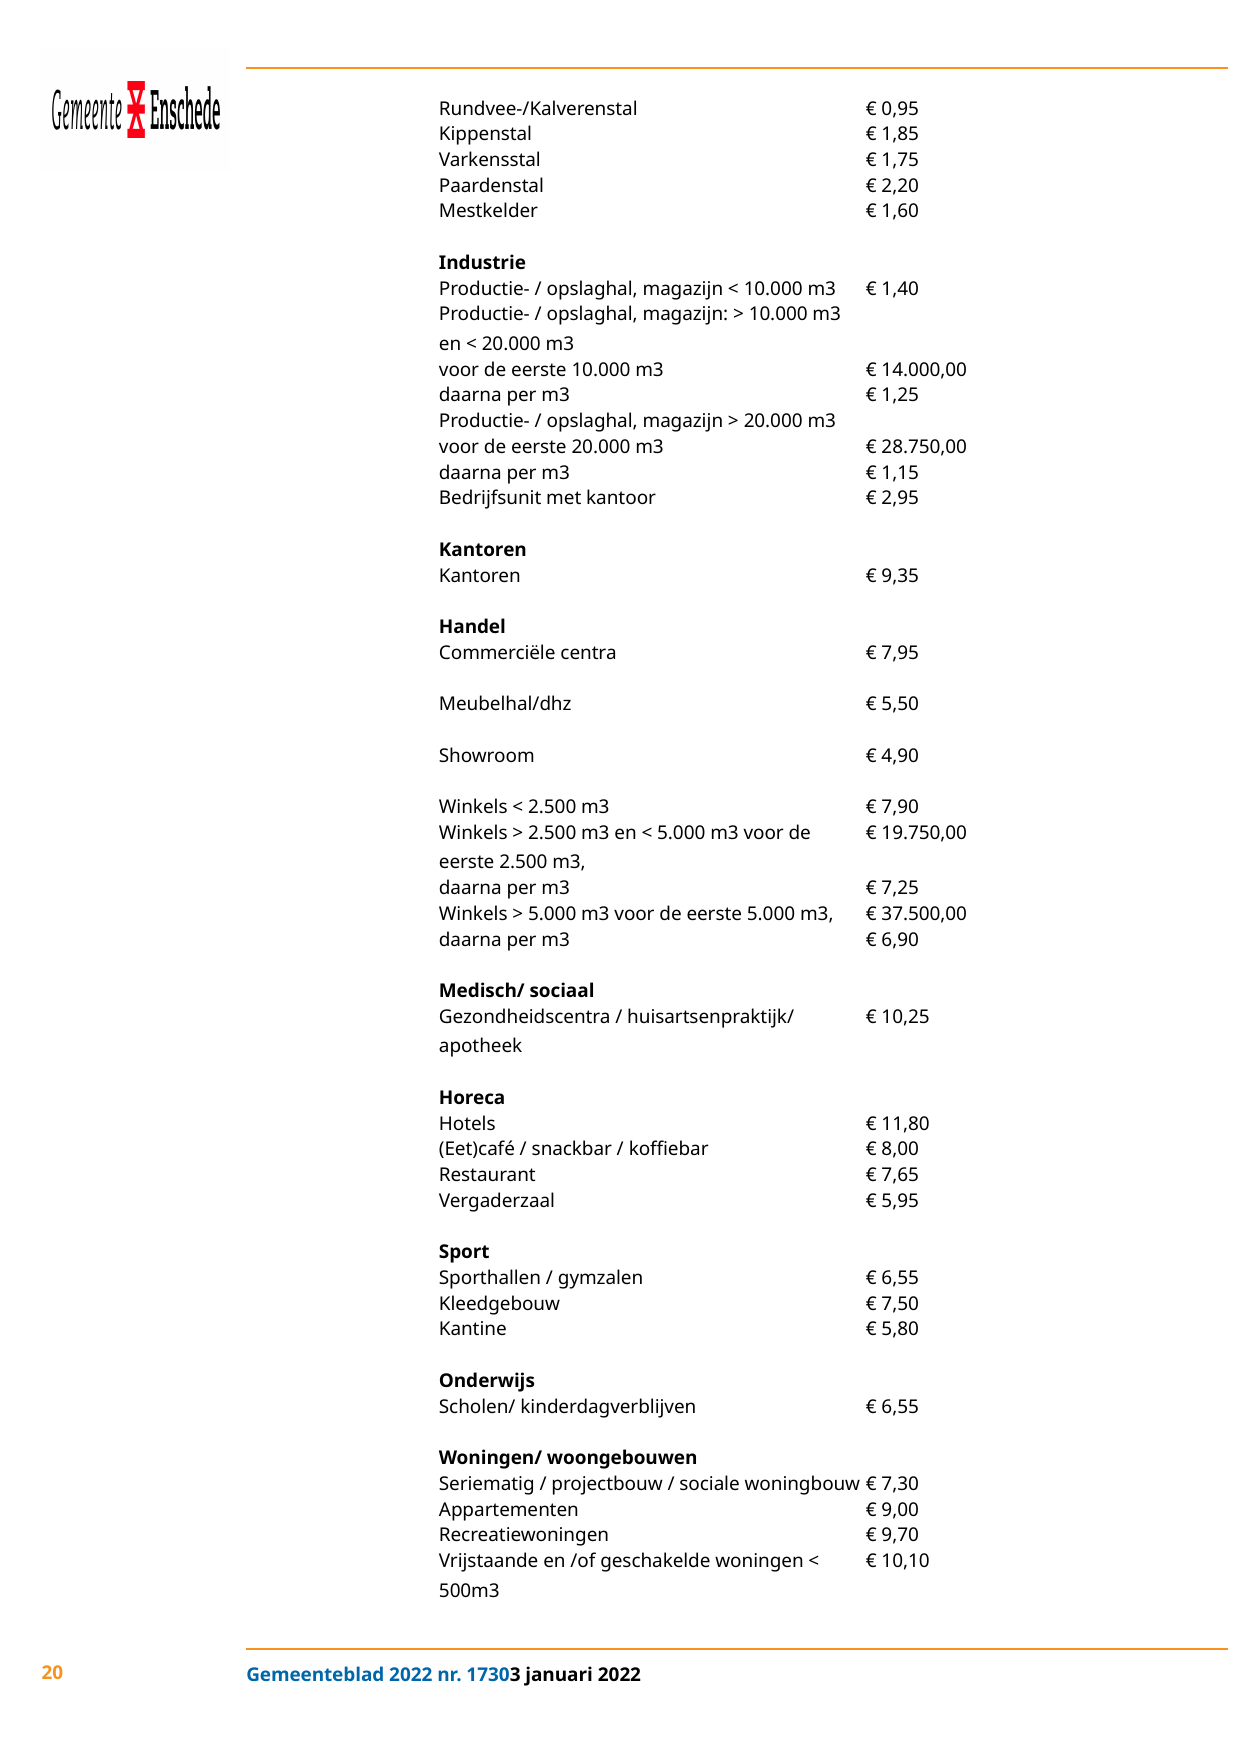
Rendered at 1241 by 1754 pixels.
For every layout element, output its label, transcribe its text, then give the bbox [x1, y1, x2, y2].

table_cell € 0,95 [866, 95, 1152, 121]
table_cell [866, 1367, 1152, 1393]
table_cell Kleedgebouw [439, 1290, 866, 1316]
table_cell € 6,90 [866, 926, 1152, 952]
table_cell € 11,80 [866, 1110, 1152, 1136]
table_cell [439, 952, 866, 977]
table_cell [248, 1003, 439, 1058]
table_cell [248, 1239, 439, 1264]
table_cell [248, 742, 439, 768]
table_cell Productie- / opslaghal, magazijn: > 10.000 m3 en < 20.000 m3 [439, 301, 866, 356]
table_cell [866, 1444, 1152, 1470]
table_cell [248, 301, 439, 356]
table_cell Kantoren [439, 562, 866, 587]
table_cell Woningen/ woongebouwen [439, 1444, 866, 1470]
table_cell [866, 588, 1152, 613]
table_cell € 1,60 [866, 198, 1152, 223]
table_cell Showroom [439, 742, 866, 768]
table_cell [248, 613, 439, 639]
table_cell [866, 768, 1152, 793]
table_cell [248, 408, 439, 433]
table_cell € 8,00 [866, 1136, 1152, 1161]
table_cell [248, 249, 439, 275]
table_cell € 7,30 [866, 1470, 1152, 1496]
table_cell [866, 716, 1152, 742]
table_cell Winkels > 2.500 m3 en < 5.000 m3 voor de eerste 2.500 m3, [439, 819, 866, 874]
table_cell Recreatiewoningen [439, 1521, 866, 1547]
table_cell € 14.000,00 [866, 356, 1152, 382]
table_cell € 7,50 [866, 1290, 1152, 1316]
table_cell [866, 224, 1152, 249]
table_cell [866, 536, 1152, 562]
table_cell [248, 639, 439, 665]
table_cell [248, 198, 439, 223]
table_cell [248, 1110, 439, 1136]
table_cell € 5,80 [866, 1316, 1152, 1341]
table_cell € 28.750,00 [866, 433, 1152, 459]
table_cell [248, 1444, 439, 1470]
table_cell Seriematig / projectbouw / sociale woningbouw [439, 1470, 866, 1496]
table_cell Productie- / opslaghal, magazijn > 20.000 m3 [439, 408, 866, 433]
table_cell daarna per m3 [439, 874, 866, 900]
table_cell [248, 926, 439, 952]
table_cell [866, 1419, 1152, 1444]
table_cell Industrie [439, 249, 866, 275]
table_cell € 9,35 [866, 562, 1152, 587]
table_cell [248, 1316, 439, 1341]
table_cell [248, 1496, 439, 1521]
table_cell [248, 1341, 439, 1367]
table_cell Onderwijs [439, 1367, 866, 1393]
table_cell Kantine [439, 1316, 866, 1341]
table_cell € 7,65 [866, 1161, 1152, 1187]
table_cell [439, 588, 866, 613]
table_cell daarna per m3 [439, 382, 866, 407]
table_cell Gezondheidscentra / huisartsenpraktijk/ apotheek [439, 1003, 866, 1058]
table_cell [248, 1161, 439, 1187]
table_cell Vergaderzaal [439, 1187, 866, 1213]
table_cell € 7,95 [866, 639, 1152, 665]
table_cell Scholen/ kinderdagverblijven [439, 1393, 866, 1418]
table_cell Rundvee-/Kalverenstal [439, 95, 866, 121]
table_cell Kantoren [439, 536, 866, 562]
table_cell [439, 224, 866, 249]
table_cell [248, 716, 439, 742]
table_cell [866, 1058, 1152, 1084]
table_cell Meubelhal/dhz [439, 690, 866, 716]
table_cell Appartementen [439, 1496, 866, 1521]
table_cell daarna per m3 [439, 459, 866, 484]
table_cell Productie- / opslaghal, magazijn < 10.000 m3 [439, 275, 866, 301]
table_cell Mestkelder [439, 198, 866, 223]
table_cell Winkels < 2.500 m3 [439, 793, 866, 819]
table_cell [866, 665, 1152, 690]
table_cell € 1,85 [866, 121, 1152, 146]
table_cell € 7,25 [866, 874, 1152, 900]
table_cell [248, 900, 439, 926]
table_cell [248, 1521, 439, 1547]
table_cell [248, 1367, 439, 1393]
table_cell € 9,00 [866, 1496, 1152, 1521]
table_cell € 1,25 [866, 382, 1152, 407]
table_cell [248, 459, 439, 484]
table_cell [439, 716, 866, 742]
table_cell [248, 1419, 439, 1444]
table_cell [439, 1419, 866, 1444]
table_cell [439, 510, 866, 536]
table_cell [248, 793, 439, 819]
table_cell [248, 690, 439, 716]
table_cell [248, 382, 439, 407]
table_cell [248, 433, 439, 459]
table_cell [248, 485, 439, 510]
table_cell € 2,20 [866, 172, 1152, 198]
table_cell voor de eerste 10.000 m3 [439, 356, 866, 382]
table_cell Vrijstaande en /of geschakelde woningen < 500m3 [439, 1547, 866, 1602]
table_cell [248, 562, 439, 587]
table_cell € 1,75 [866, 146, 1152, 172]
table_cell (Eet)café / snackbar / koffiebar [439, 1136, 866, 1161]
table_cell [248, 1136, 439, 1161]
table_cell [866, 510, 1152, 536]
table_cell Sporthallen / gymzalen [439, 1264, 866, 1290]
table_cell Sport [439, 1239, 866, 1264]
table_cell € 37.500,00 [866, 900, 1152, 926]
table_cell Horeca [439, 1084, 866, 1110]
table_cell [866, 249, 1152, 275]
table_cell [248, 874, 439, 900]
table_cell € 1,40 [866, 275, 1152, 301]
table_cell € 10,10 [866, 1547, 1152, 1602]
table_cell Commerciële centra [439, 639, 866, 665]
table_cell [248, 172, 439, 198]
table_cell € 6,55 [866, 1393, 1152, 1418]
table_cell Paardenstal [439, 172, 866, 198]
table_cell [248, 768, 439, 793]
table_cell [248, 1058, 439, 1084]
table_cell € 10,25 [866, 1003, 1152, 1058]
table_cell € 6,55 [866, 1264, 1152, 1290]
table_cell [248, 356, 439, 382]
table_cell Hotels [439, 1110, 866, 1136]
table_cell [866, 613, 1152, 639]
table_cell [248, 510, 439, 536]
table_cell [248, 1213, 439, 1238]
table_cell Bedrijfsunit met kantoor [439, 485, 866, 510]
table_cell € 2,95 [866, 485, 1152, 510]
table_cell [439, 1058, 866, 1084]
table_cell [248, 1470, 439, 1496]
table_cell [866, 408, 1152, 433]
table_cell [248, 1547, 439, 1602]
table_cell [866, 1213, 1152, 1238]
table_cell Handel [439, 613, 866, 639]
table_cell Varkensstal [439, 146, 866, 172]
table_cell € 5,95 [866, 1187, 1152, 1213]
table_cell [248, 952, 439, 977]
picture [41, 47, 231, 172]
table_cell [866, 1084, 1152, 1110]
table_cell € 9,70 [866, 1521, 1152, 1547]
table_cell [248, 1290, 439, 1316]
table_cell Restaurant [439, 1161, 866, 1187]
table_cell Winkels > 5.000 m3 voor de eerste 5.000 m3, [439, 900, 866, 926]
table_cell [866, 977, 1152, 1003]
table_cell [248, 665, 439, 690]
table_cell daarna per m3 [439, 926, 866, 952]
table_cell [439, 1213, 866, 1238]
table_cell € 4,90 [866, 742, 1152, 768]
table_cell voor de eerste 20.000 m3 [439, 433, 866, 459]
table_cell [439, 1341, 866, 1367]
table_cell € 19.750,00 [866, 819, 1152, 874]
table_cell [248, 1084, 439, 1110]
table_cell [866, 1239, 1152, 1264]
table_cell [439, 665, 866, 690]
table_cell [439, 768, 866, 793]
table_cell Kippenstal [439, 121, 866, 146]
table_cell [248, 121, 439, 146]
table_cell Medisch/ sociaal [439, 977, 866, 1003]
table_cell [248, 95, 439, 121]
table_cell [248, 536, 439, 562]
table_cell [248, 1264, 439, 1290]
table_cell [248, 146, 439, 172]
table_cell € 5,50 [866, 690, 1152, 716]
table_cell [248, 1393, 439, 1418]
table_cell [248, 588, 439, 613]
table_cell [248, 1187, 439, 1213]
table_cell € 1,15 [866, 459, 1152, 484]
table_cell [866, 1341, 1152, 1367]
table_cell [248, 977, 439, 1003]
table_cell [248, 819, 439, 874]
table_cell [866, 301, 1152, 356]
table_cell [248, 224, 439, 249]
table_cell € 7,90 [866, 793, 1152, 819]
table_cell [248, 275, 439, 301]
table_cell [866, 952, 1152, 977]
